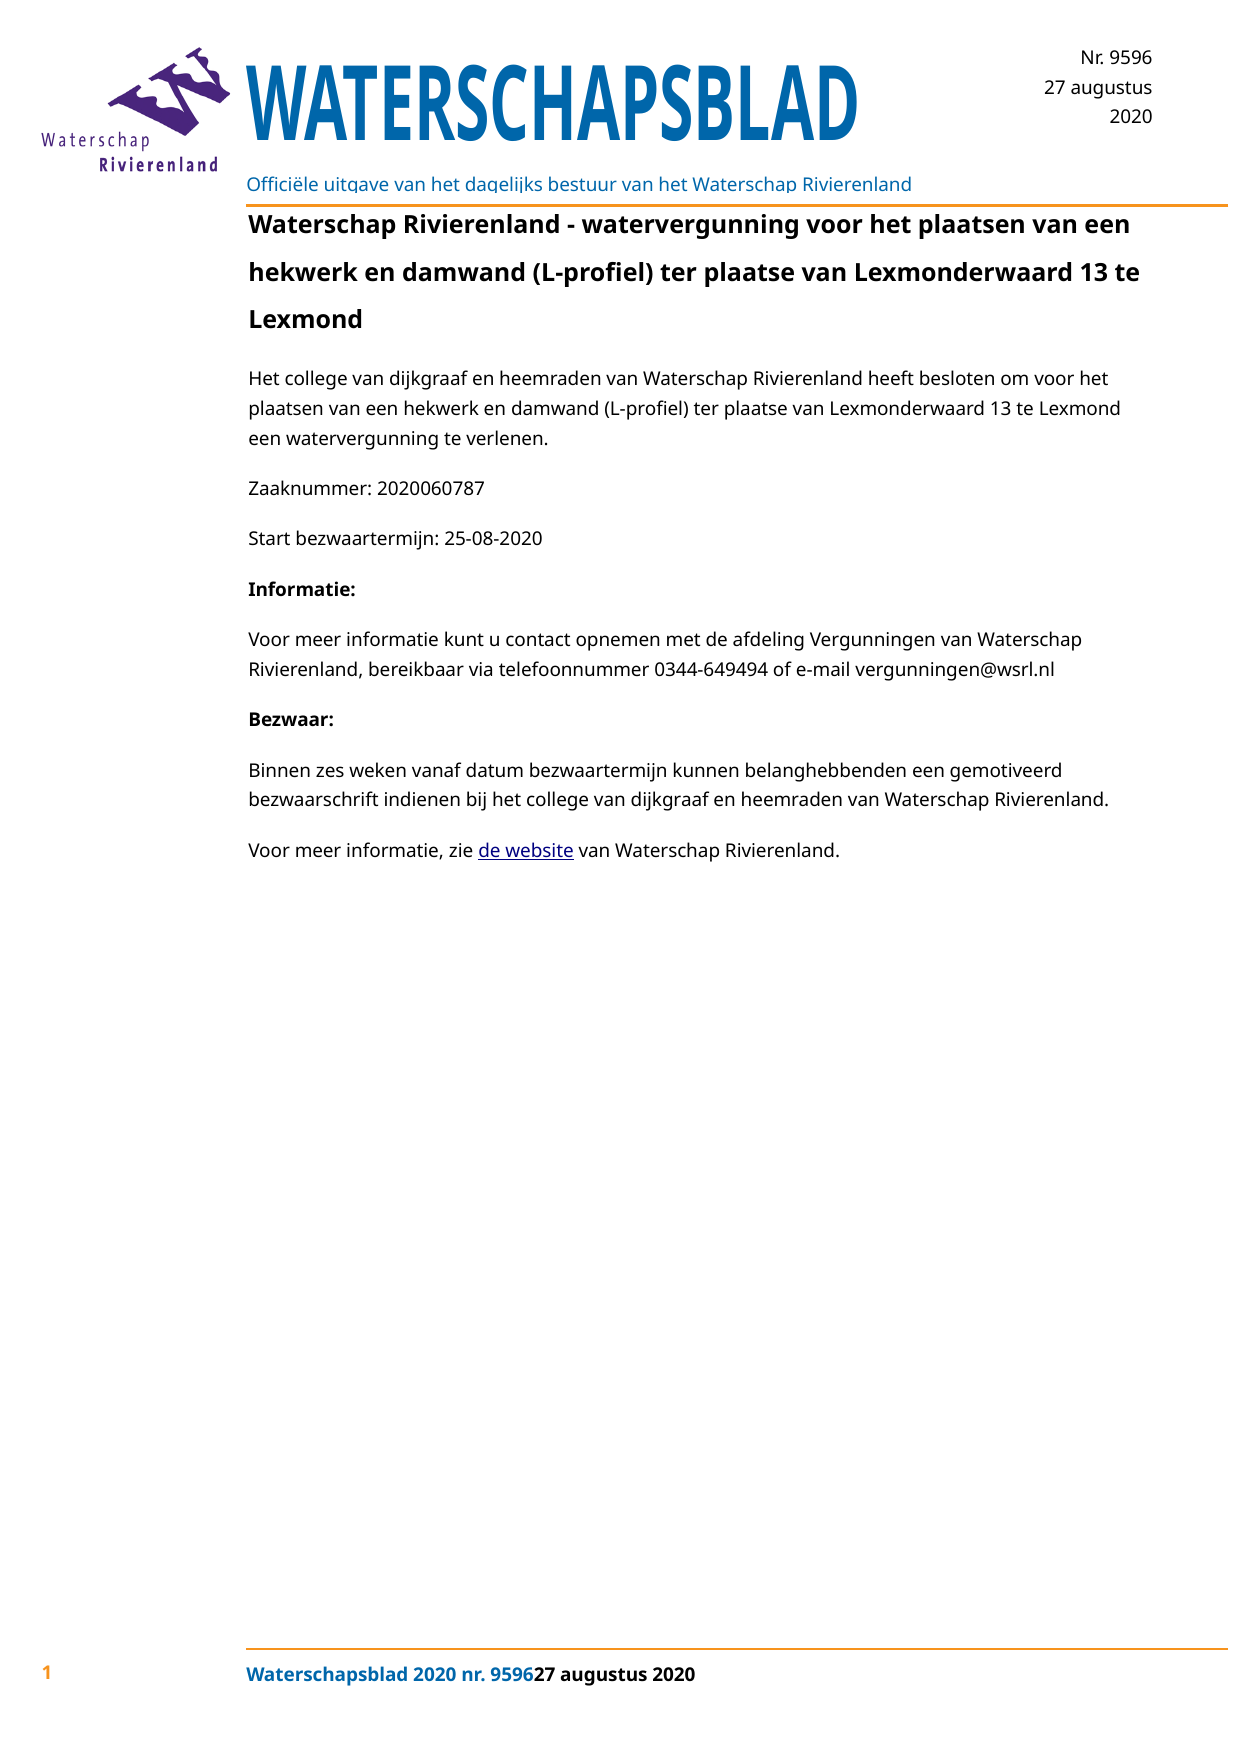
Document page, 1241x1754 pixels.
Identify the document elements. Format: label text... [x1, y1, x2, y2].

picture [41, 47, 231, 172]
text Binnen zes weken vanaf datum bezwaartermijn kunnen belanghebbenden een gemotiveerd bezwaarschrift indienen bij het college van dijkgraaf en heemraden van Waterschap Rivierenland. [248, 757, 1152, 812]
text Start bezwaartermijn: 25-08-2020 [248, 526, 1152, 551]
text Informatie: [248, 576, 1152, 602]
text Voor meer informatie kunt u contact opnemen met de afdeling Vergunningen van Waterschap Rivierenland, bereikbaar via telefoonnummer 0344-649494 of e-mail vergunningen@wsrl.nl [248, 626, 1152, 682]
text Het college van dijkgraaf en heemraden van Waterschap Rivierenland heeft besloten om voor het plaatsen van een hekwerk en damwand (L-profiel) ter plaatse van Lexmonderwaard 13 te Lexmond een watervergunning te verlenen. [248, 366, 1152, 450]
text Bezwaar: [248, 706, 1152, 732]
text Voor meer informatie, zie de website van Waterschap Rivierenland. [248, 837, 1152, 862]
text Zaaknummer: 2020060787 [248, 475, 1152, 501]
text Waterschap Rivierenland - watervergunning voor het plaatsen van een hekwerk en damwand (L-profiel) ter plaatse van Lexmonderwaard 13 te Lexmond [248, 207, 1152, 336]
